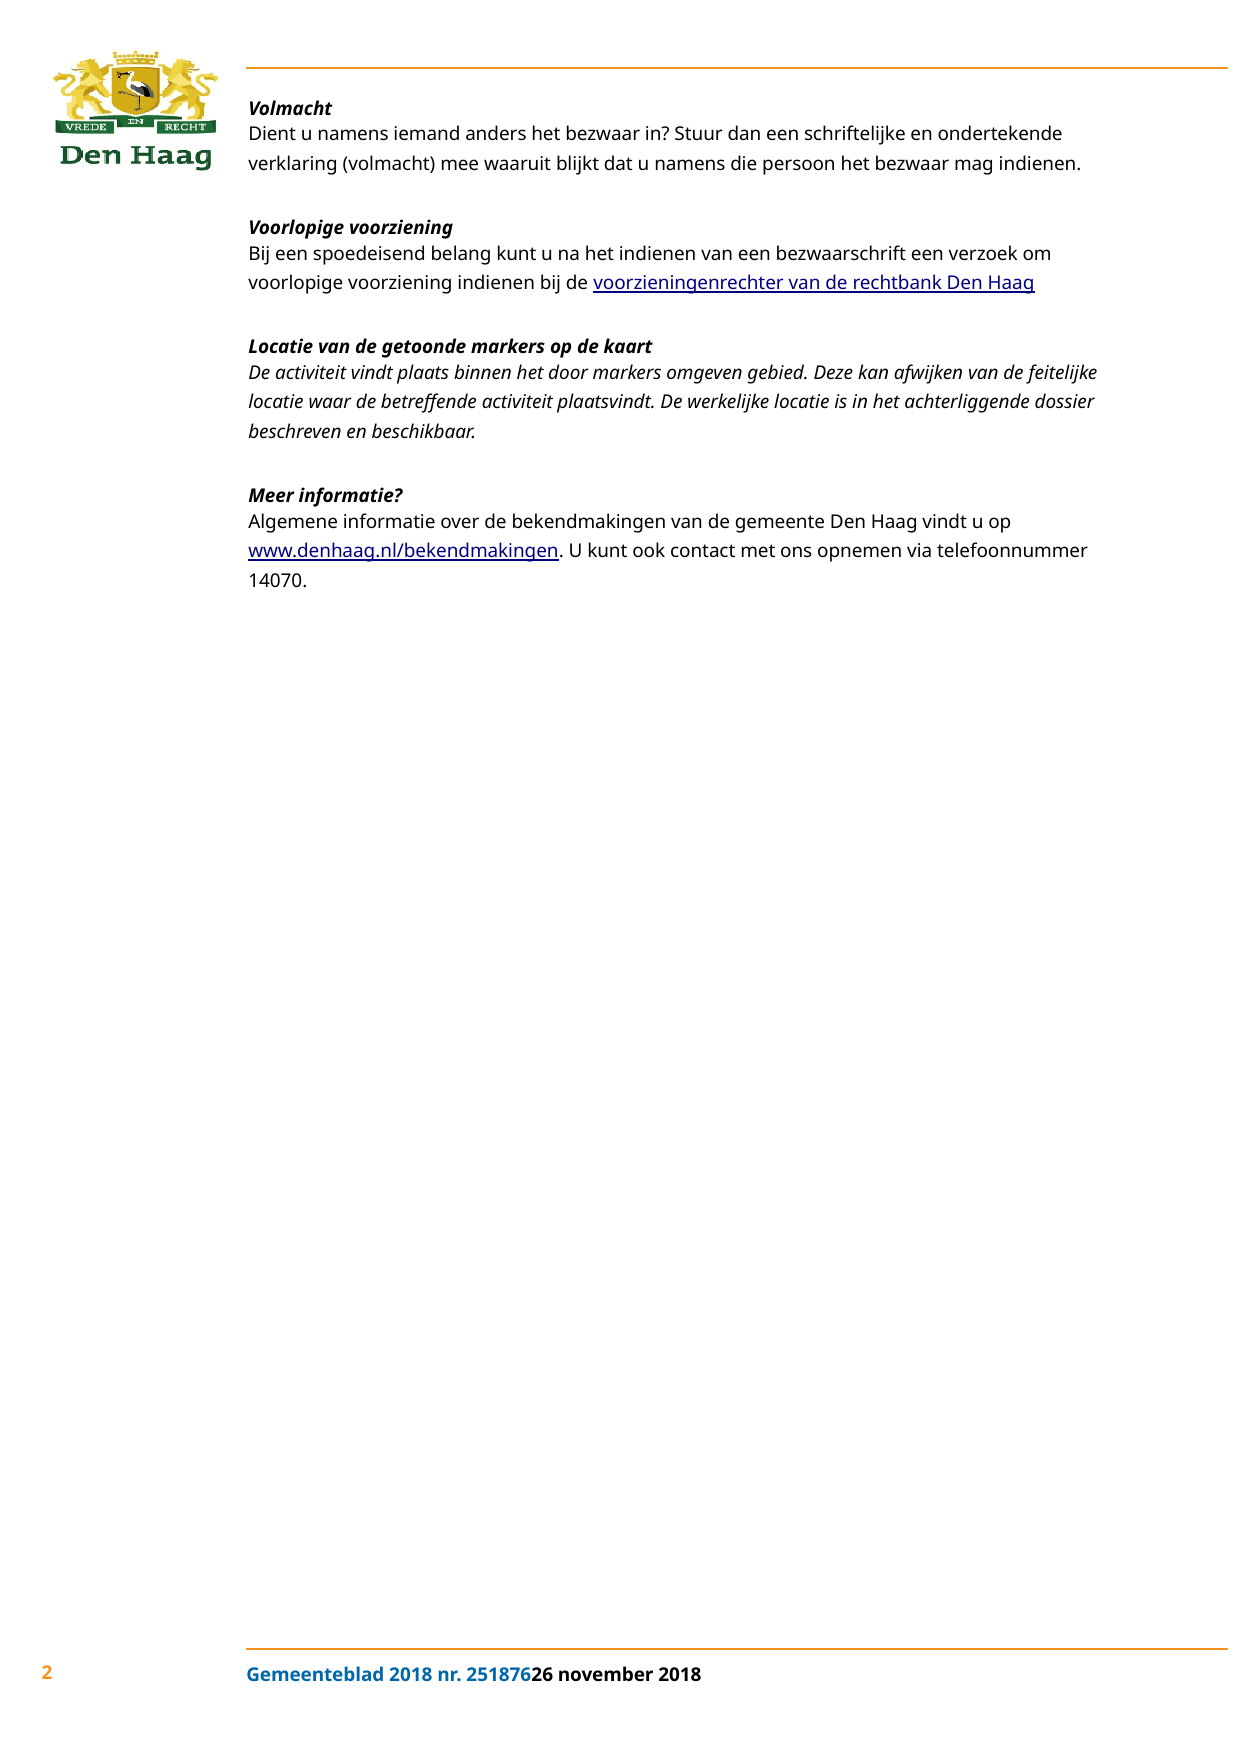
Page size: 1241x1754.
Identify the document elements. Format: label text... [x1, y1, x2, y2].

picture [41, 47, 231, 172]
text Voorlopige voorziening [248, 214, 1152, 240]
text Bij een spoedeisend belang kunt u na het indienen van een bezwaarschrift een verzoek om voorlopige voorziening indienen bij de voorzieningenrechter van de rechtbank Den Haag [248, 240, 1152, 295]
text Dient u namens iemand anders het bezwaar in? Stuur dan een schriftelijke en ondertekende verklaring (volmacht) mee waaruit blijkt dat u namens die persoon het bezwaar mag indienen. [248, 121, 1152, 176]
text Meer informatie? [248, 482, 1152, 508]
text Algemene informatie over de bekendmakingen van de gemeente Den Haag vindt u op www.denhaag.nl/bekendmakingen. U kunt ook contact met ons opnemen via telefoonnummer 14070. [248, 508, 1152, 593]
text Volmacht [248, 95, 1152, 121]
text Locatie van de getoonde markers op de kaart [248, 333, 1152, 359]
text De activiteit vindt plaats binnen het door markers omgeven gebied. Deze kan afwijken van de feitelijke locatie waar de betreffende activiteit plaatsvindt. De werkelijke locatie is in het achterliggende dossier beschreven en beschikbaar. [248, 359, 1152, 444]
